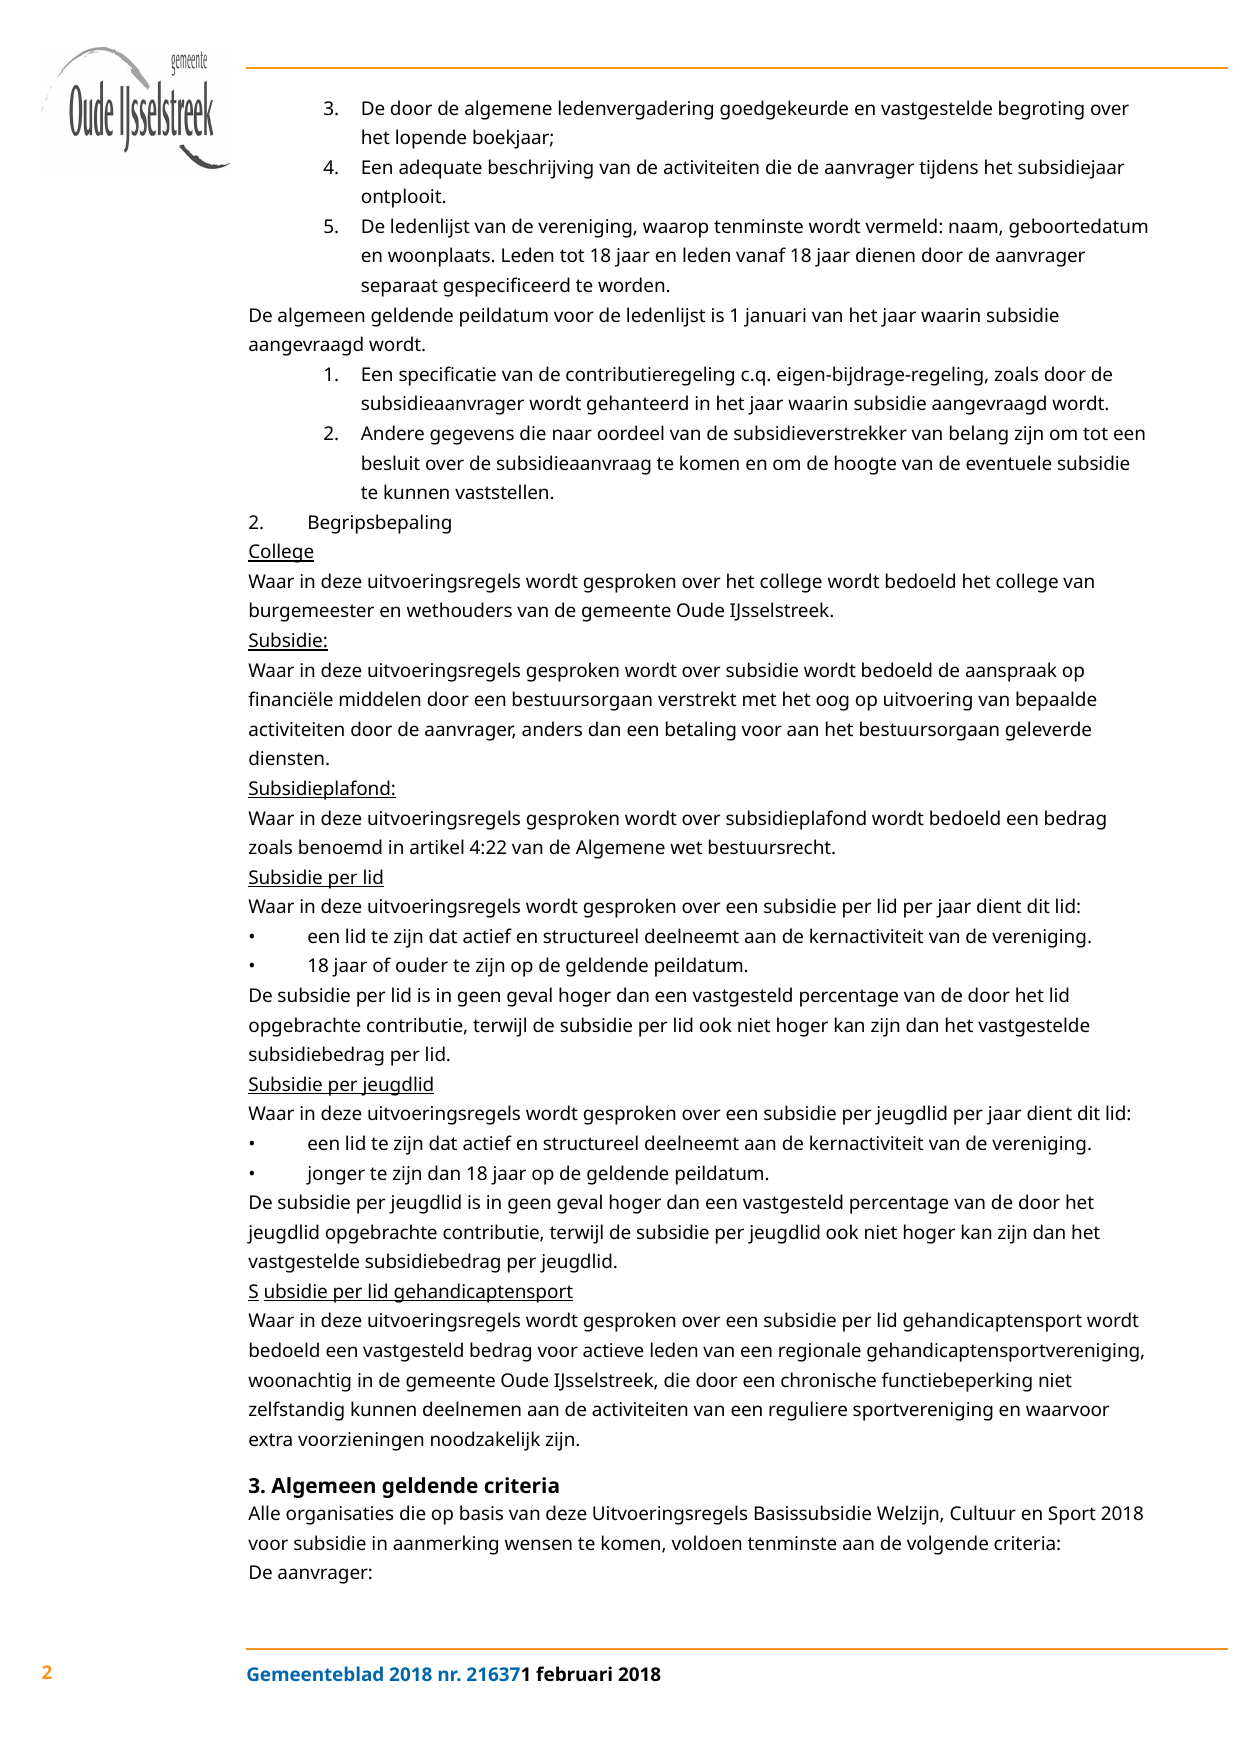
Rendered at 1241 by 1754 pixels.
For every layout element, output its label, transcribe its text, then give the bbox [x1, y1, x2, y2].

text S ubsidie per lid gehandicaptensport [248, 1278, 1152, 1304]
text Subsidieplafond: [248, 775, 1152, 801]
text 3. Algemeen geldende criteria [248, 1472, 1152, 1500]
list Begripsbepaling [248, 509, 1152, 535]
text Subsidie: [248, 627, 1152, 653]
list Andere gegevens die naar oordeel van de subsidieverstrekker van belang zijn om tot een besluit over de subsidieaanvraag te komen en om de hoogte van de eventuele subsidie te kunnen vaststellen. [323, 420, 1152, 505]
text De subsidie per lid is in geen geval hoger dan een vastgesteld percentage van de door het lid opgebrachte contributie, terwijl de subsidie per lid ook niet hoger kan zijn dan het vastgestelde subsidiebedrag per lid. [248, 982, 1152, 1067]
list jonger te zijn dan 18 jaar op de geldende peildatum. [248, 1160, 1152, 1186]
text Waar in deze uitvoeringsregels gesproken wordt over subsidie wordt bedoeld de aanspraak op financiële middelen door een bestuursorgaan verstrekt met het oog op uitvoering van bepaalde activiteiten door de aanvrager, anders dan een betaling voor aan het bestuursorgaan geleverde diensten. [248, 657, 1152, 771]
text Waar in deze uitvoeringsregels wordt gesproken over een subsidie per lid per jaar dient dit lid: [248, 893, 1152, 919]
text Waar in deze uitvoeringsregels wordt gesproken over een subsidie per lid gehandicaptensport wordt bedoeld een vastgesteld bedrag voor actieve leden van een regionale gehandicaptensportvereniging, woonachtig in de gemeente Oude IJsselstreek, die door een chronische functiebeperking niet zelfstandig kunnen deelnemen aan de activiteiten van een reguliere sportvereniging en waarvoor extra voorzieningen noodzakelijk zijn. [248, 1308, 1152, 1452]
text Waar in deze uitvoeringsregels wordt gesproken over een subsidie per jeugdlid per jaar dient dit lid: [248, 1101, 1152, 1126]
text College [248, 538, 1152, 564]
text Waar in deze uitvoeringsregels wordt gesproken over het college wordt bedoeld het college van burgemeester en wethouders van de gemeente Oude IJsselstreek. [248, 568, 1152, 623]
list De ledenlijst van de vereniging, waarop tenminste wordt vermeld: naam, geboortedatum en woonplaats. Leden tot 18 jaar en leden vanaf 18 jaar dienen door de aanvrager separaat gespecificeerd te worden. [323, 213, 1152, 298]
list Een adequate beschrijving van de activiteiten die de aanvrager tijdens het subsidiejaar ontplooit. [323, 154, 1152, 209]
list 18 jaar of ouder te zijn op de geldende peildatum. [248, 953, 1152, 978]
text De subsidie per jeugdlid is in geen geval hoger dan een vastgesteld percentage van de door het jeugdlid opgebrachte contributie, terwijl de subsidie per jeugdlid ook niet hoger kan zijn dan het vastgestelde subsidiebedrag per jeugdlid. [248, 1189, 1152, 1274]
text Waar in deze uitvoeringsregels gesproken wordt over subsidieplafond wordt bedoeld een bedrag zoals benoemd in artikel 4:22 van de Algemene wet bestuursrecht. [248, 805, 1152, 860]
text Alle organisaties die op basis van deze Uitvoeringsregels Basissubsidie Welzijn, Cultuur en Sport 2018 voor subsidie in aanmerking wensen te komen, voldoen tenminste aan de volgende criteria: [248, 1500, 1152, 1555]
list De door de algemene ledenvergadering goedgekeurde en vastgestelde begroting over het lopende boekjaar; [323, 95, 1152, 150]
list een lid te zijn dat actief en structureel deelneemt aan de kernactiviteit van de vereniging. [248, 1130, 1152, 1156]
picture [41, 47, 231, 172]
text De algemeen geldende peildatum voor de ledenlijst is 1 januari van het jaar waarin subsidie aangevraagd wordt. [248, 302, 1152, 357]
text Subsidie per lid [248, 864, 1152, 890]
text De aanvrager: [248, 1559, 1152, 1585]
text Subsidie per jeugdlid [248, 1071, 1152, 1097]
list Een specificatie van de contributieregeling c.q. eigen-bijdrage-regeling, zoals door de subsidieaanvrager wordt gehanteerd in het jaar waarin subsidie aangevraagd wordt. [323, 361, 1152, 416]
list een lid te zijn dat actief en structureel deelneemt aan de kernactiviteit van de vereniging. [248, 923, 1152, 949]
